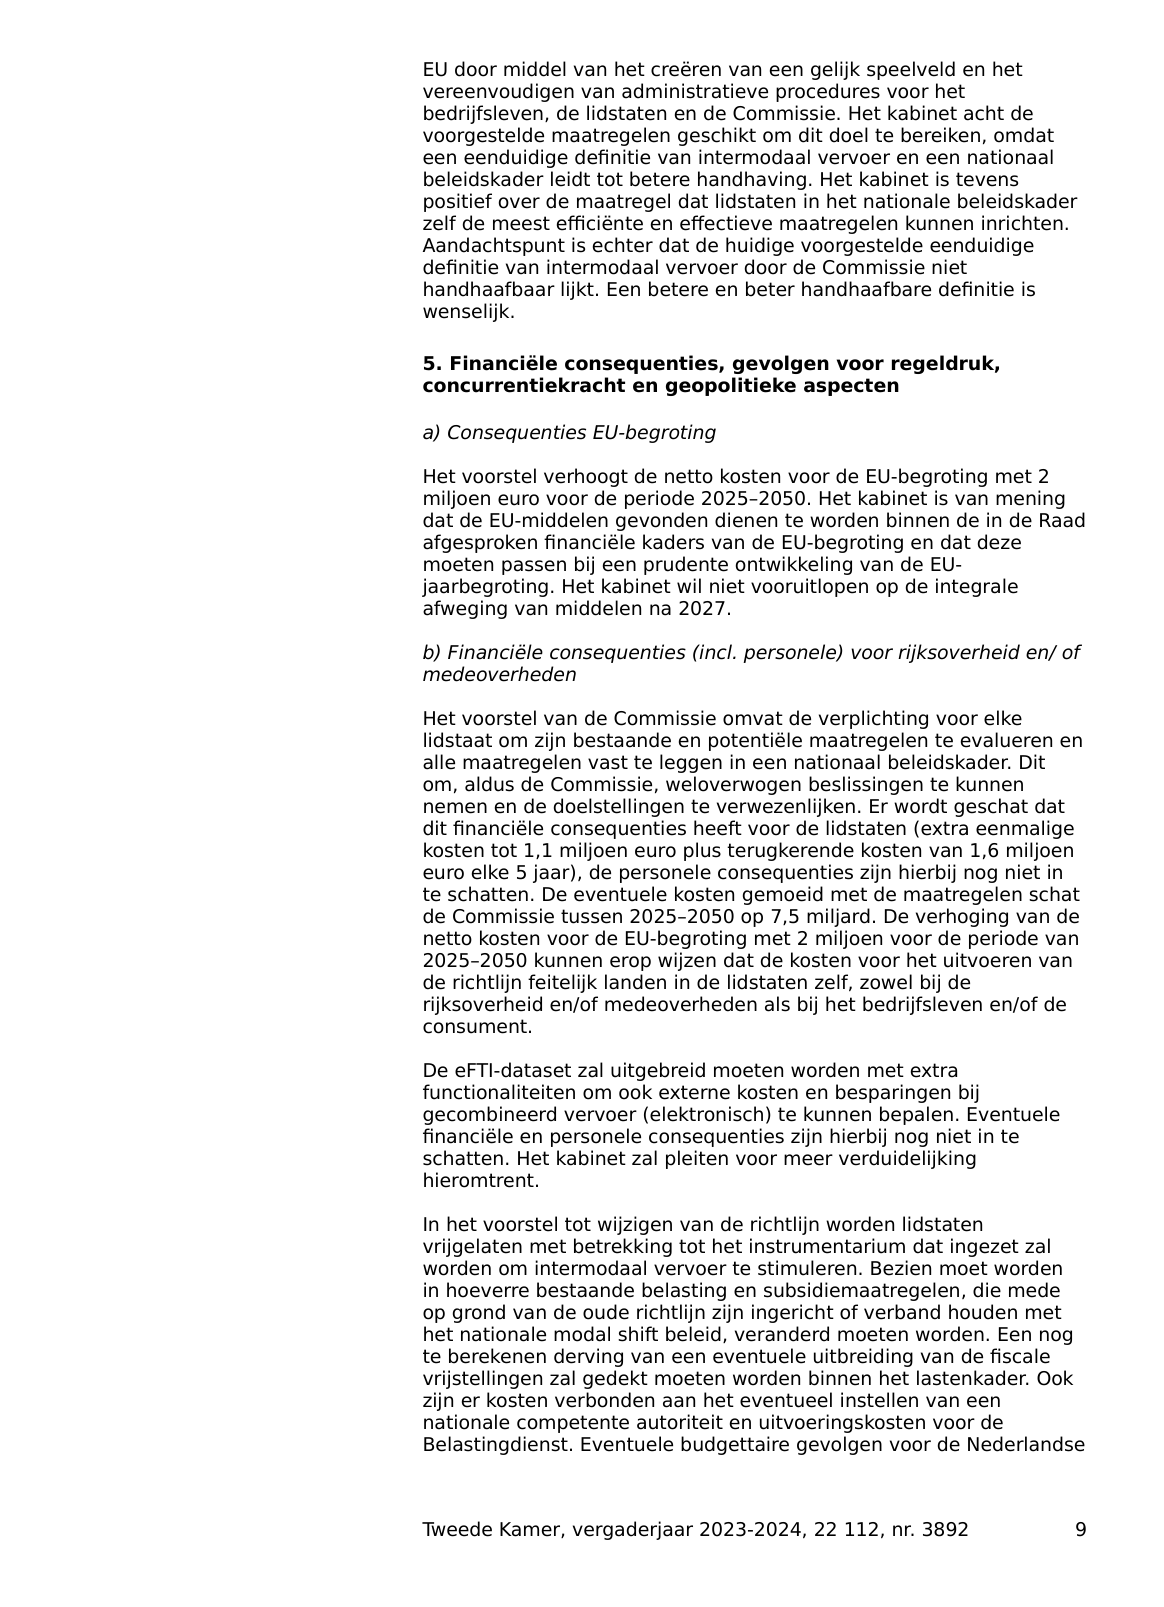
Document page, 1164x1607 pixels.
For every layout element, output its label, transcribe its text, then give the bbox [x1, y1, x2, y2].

text In het voorstel tot wijzigen van de richtlijn worden lidstaten vrijgelaten met betrekking tot het instrumentarium dat ingezet zal worden om intermodaal vervoer te stimuleren. Bezien moet worden in hoeverre bestaande belasting en subsidiemaatregelen, die mede op grond van de oude richtlijn zijn ingericht of verband houden met het nationale modal shift beleid, veranderd moeten worden. Een nog te berekenen derving van een eventuele uitbreiding van de fiscale vrijstellingen zal gedekt moeten worden binnen het lastenkader. Ook zijn er kosten verbonden aan het eventueel instellen van een nationale competente autoriteit en uitvoeringskosten voor de Belastingdienst. Eventuele budgettaire gevolgen voor de Nederlandse [422, 1214, 1087, 1456]
text De eFTI-dataset zal uitgebreid moeten worden met extra functionaliteiten om ook externe kosten en besparingen bij gecombineerd vervoer (elektronisch) te kunnen bepalen. Eventuele financiële en personele consequenties zijn hierbij nog niet in te schatten. Het kabinet zal pleiten voor meer verduidelijking hieromtrent. [422, 1060, 1087, 1192]
text Het voorstel verhoogt de netto kosten voor de EU-begroting met 2 miljoen euro voor de periode 2025–2050. Het kabinet is van mening dat de EU-middelen gevonden dienen te worden binnen de in de Raad afgesproken financiële kaders van de EU-begroting en dat deze moeten passen bij een prudente ontwikkeling van de EU-jaarbegroting. Het kabinet wil niet vooruitlopen op de integrale afweging van middelen na 2027. [422, 466, 1087, 620]
text EU door middel van het creëren van een gelijk speelveld en het vereenvoudigen van administratieve procedures voor het bedrijfsleven, de lidstaten en de Commissie. Het kabinet acht de voorgestelde maatregelen geschikt om dit doel te bereiken, omdat een eenduidige definitie van intermodaal vervoer en een nationaal beleidskader leidt tot betere handhaving. Het kabinet is tevens positief over de maatregel dat lidstaten in het nationale beleidskader zelf de meest efficiënte en effectieve maatregelen kunnen inrichten. Aandachtspunt is echter dat de huidige voorgestelde eenduidige definitie van intermodaal vervoer door de Commissie niet handhaafbaar lijkt. Een betere en beter handhaafbare definitie is wenselijk. [422, 59, 1087, 323]
subtitle a) Consequenties EU-begroting [422, 422, 1087, 444]
text Het voorstel van de Commissie omvat de verplichting voor elke lidstaat om zijn bestaande en potentiële maatregelen te evalueren en alle maatregelen vast te leggen in een nationaal beleidskader. Dit om, aldus de Commissie, weloverwogen beslissingen te kunnen nemen en de doelstellingen te verwezenlijken. Er wordt geschat dat dit financiële consequenties heeft voor de lidstaten (extra eenmalige kosten tot 1,1 miljoen euro plus terugkerende kosten van 1,6 miljoen euro elke 5 jaar), de personele consequenties zijn hierbij nog niet in te schatten. De eventuele kosten gemoeid met de maatregelen schat de Commissie tussen 2025–2050 op 7,5 miljard. De verhoging van de netto kosten voor de EU-begroting met 2 miljoen voor de periode van 2025–2050 kunnen erop wijzen dat de kosten voor het uitvoeren van de richtlijn feitelijk landen in de lidstaten zelf, zowel bij de rijksoverheid en/of medeoverheden als bij het bedrijfsleven en/of de consument. [422, 708, 1087, 1038]
subtitle 5. Financiële consequenties, gevolgen voor regeldruk, concurrentiekracht en geopolitieke aspecten [422, 353, 1087, 397]
subtitle b) Financiële consequenties (incl. personele) voor rijksoverheid en/ of medeoverheden [422, 642, 1087, 686]
